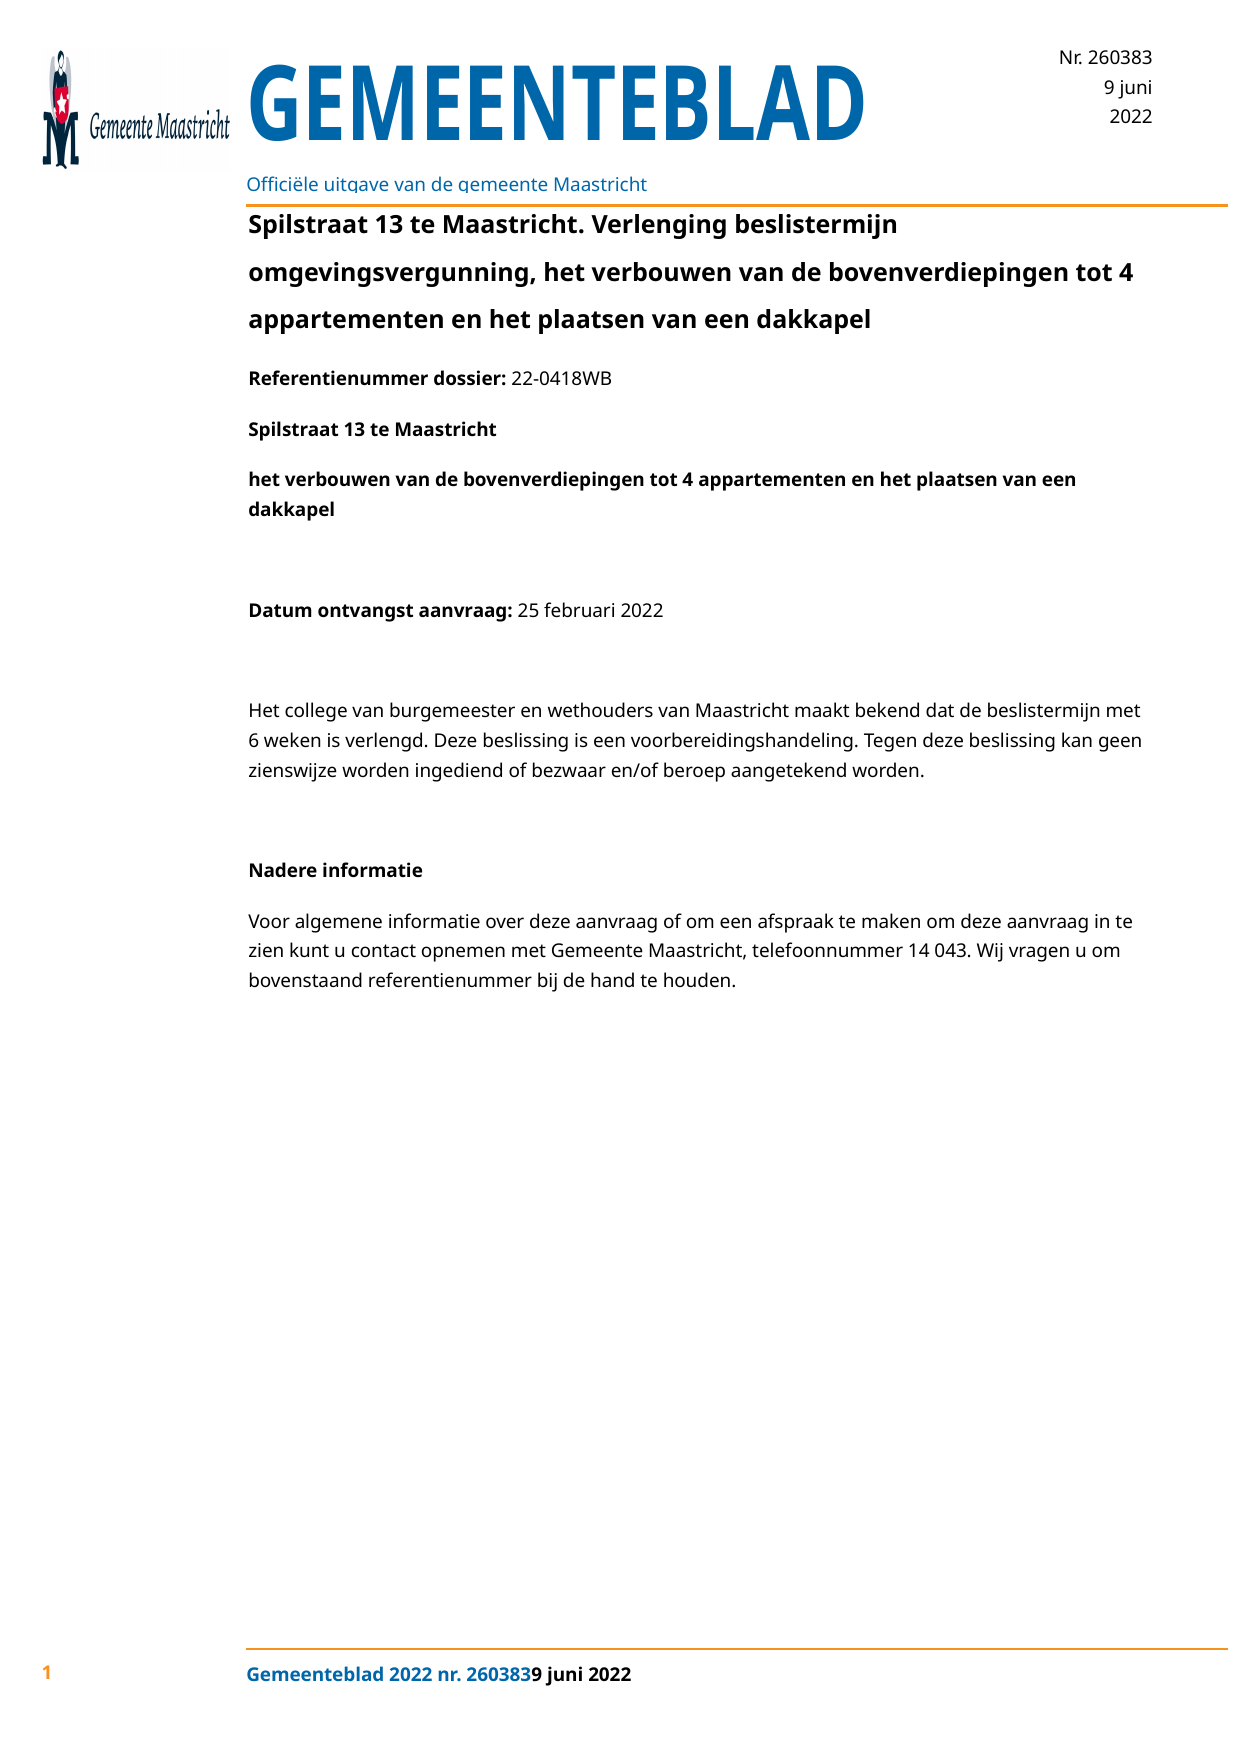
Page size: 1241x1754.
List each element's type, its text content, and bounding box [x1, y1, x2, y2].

text Het college van burgemeester en wethouders van Maastricht maakt bekend dat de beslistermijn met 6 weken is verlengd. Deze beslissing is een voorbereidingshandeling. Tegen deze beslissing kan geen zienswijze worden ingediend of bezwaar en/of beroep aangetekend worden. [248, 698, 1152, 782]
text het verbouwen van de bovenverdiepingen tot 4 appartementen en het plaatsen van een dakkapel [248, 466, 1152, 522]
text Referentienummer dossier: 22-0418WB [248, 366, 1152, 391]
text Nadere informatie [248, 858, 1152, 883]
picture [41, 47, 231, 172]
text Voor algemene informatie over deze aanvraag of om een afspraak te maken om deze aanvraag in te zien kunt u contact opnemen met Gemeente Maastricht, telefoonnummer 14 043. Wij vragen u om bovenstaand referentienummer bij de hand te houden. [248, 908, 1152, 993]
text Datum ontvangst aanvraag: 25 februari 2022 [248, 597, 1152, 622]
text Spilstraat 13 te Maastricht. Verlenging beslistermijn omgevingsvergunning, het verbouwen van de bovenverdiepingen tot 4 appartementen en het plaatsen van een dakkapel [248, 207, 1152, 336]
text Spilstraat 13 te Maastricht [248, 416, 1152, 442]
